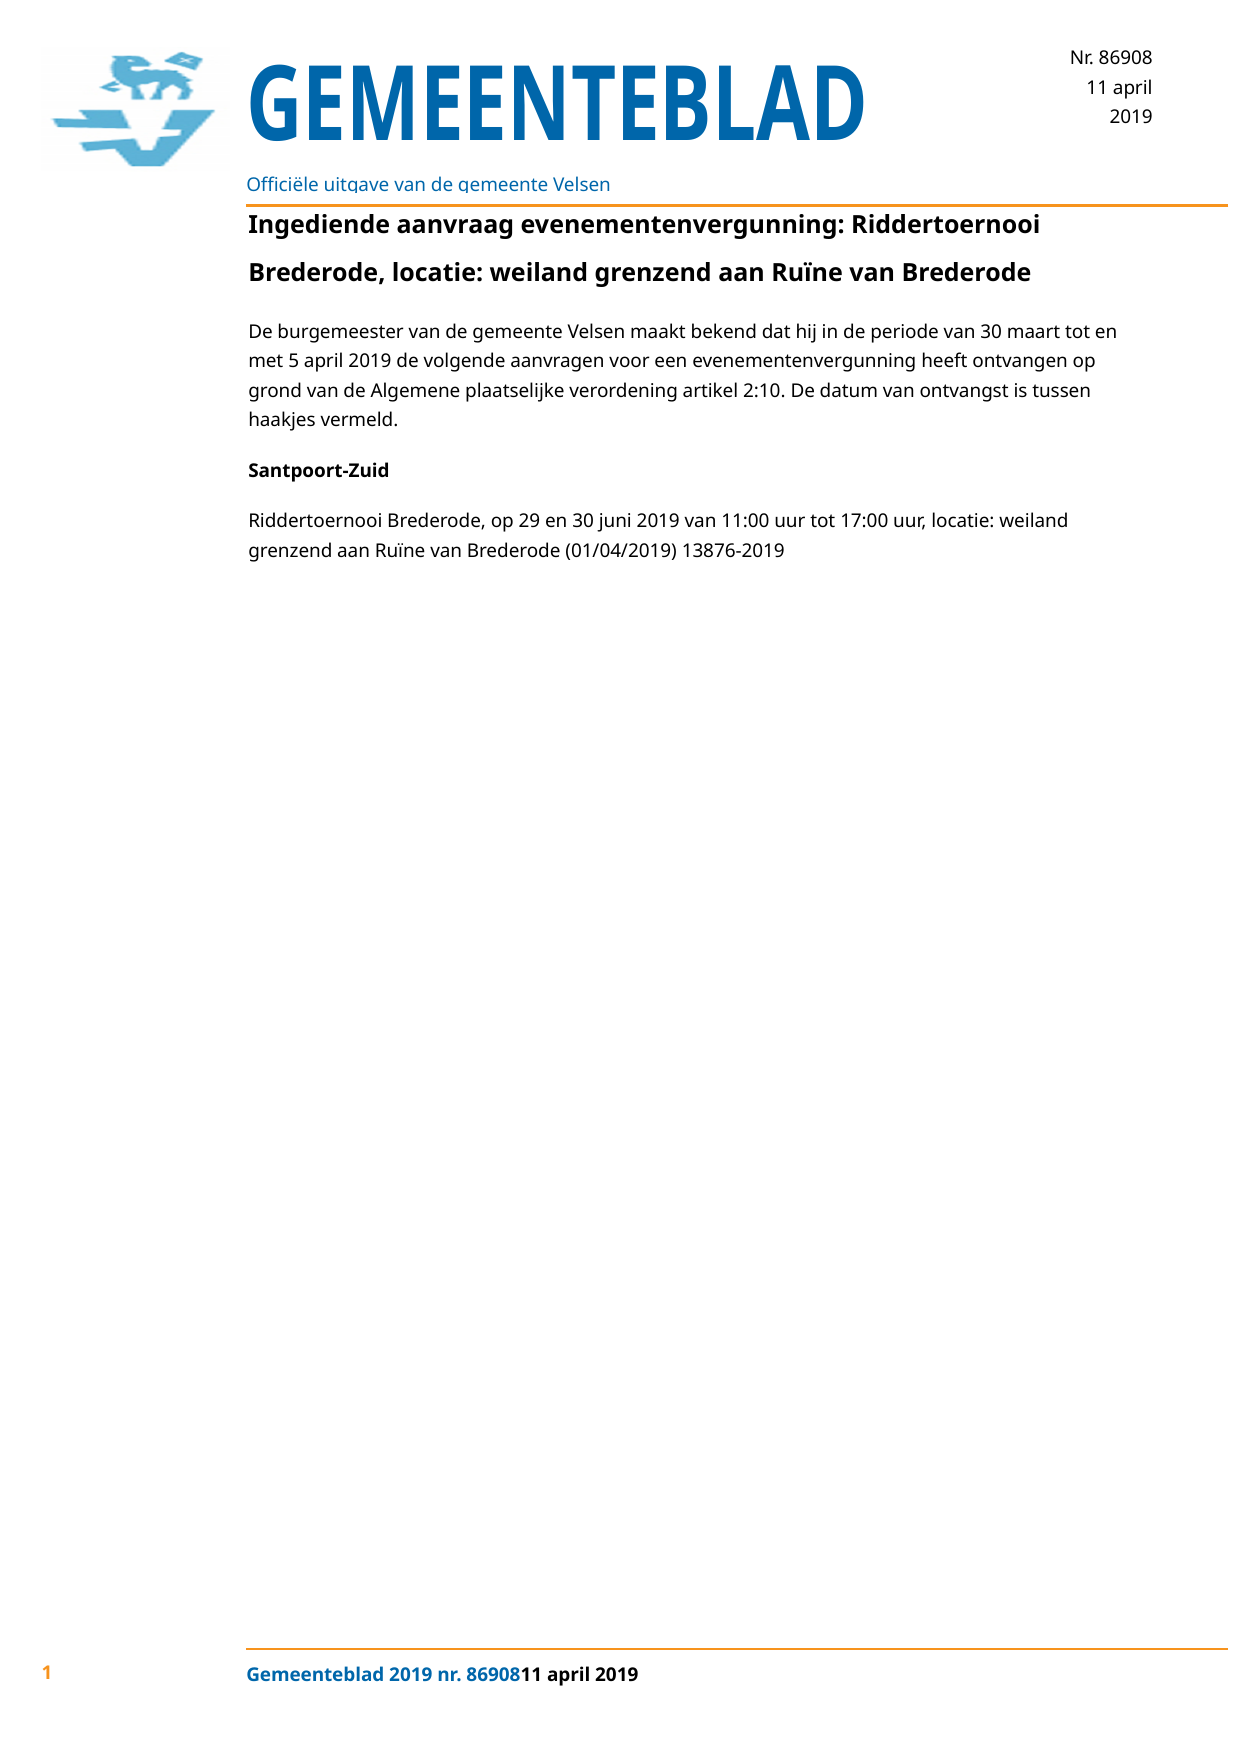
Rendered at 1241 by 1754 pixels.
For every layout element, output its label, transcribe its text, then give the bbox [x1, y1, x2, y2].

text Riddertoernooi Brederode, op 29 en 30 juni 2019 van 11:00 uur tot 17:00 uur, locatie: weiland grenzend aan Ruïne van Brederode (01/04/2019) 13876-2019 [248, 507, 1152, 563]
text De burgemeester van de gemeente Velsen maakt bekend dat hij in de periode van 30 maart tot en met 5 april 2019 de volgende aanvragen voor een evenementenvergunning heeft ontvangen op grond van de Algemene plaatselijke verordening artikel 2:10. De datum van ontvangst is tussen haakjes vermeld. [248, 318, 1152, 432]
text Ingediende aanvraag evenementenvergunning: Riddertoernooi Brederode, locatie: weiland grenzend aan Ruïne van Brederode [248, 207, 1152, 288]
text Santpoort-Zuid [248, 457, 1152, 483]
picture [41, 47, 231, 172]
